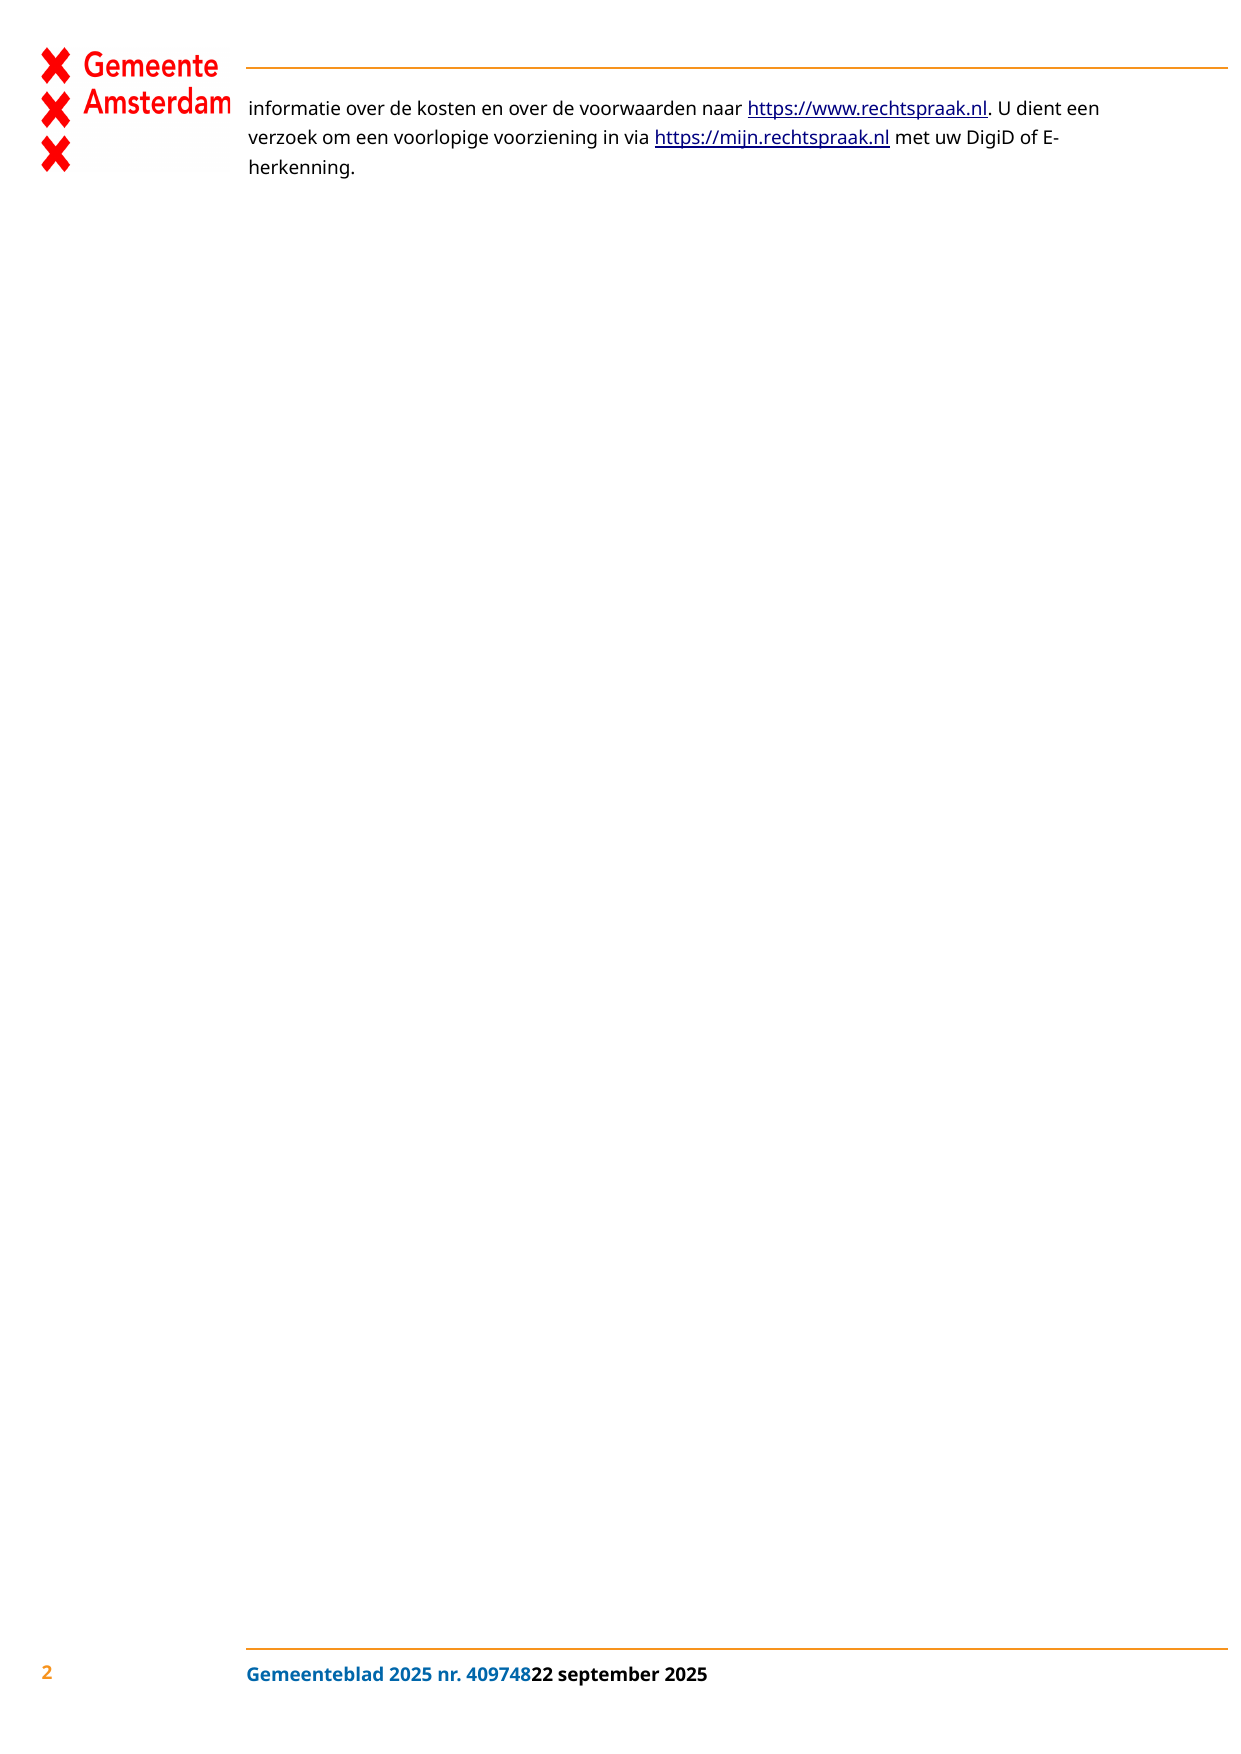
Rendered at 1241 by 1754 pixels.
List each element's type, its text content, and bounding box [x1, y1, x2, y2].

text informatie over de kosten en over de voorwaarden naar https://www.rechtspraak.nl. U dient een verzoek om een voorlopige voorziening in via https://mijn.rechtspraak.nl met uw DigiD of E-herkenning. [248, 95, 1152, 180]
picture [41, 47, 231, 172]
